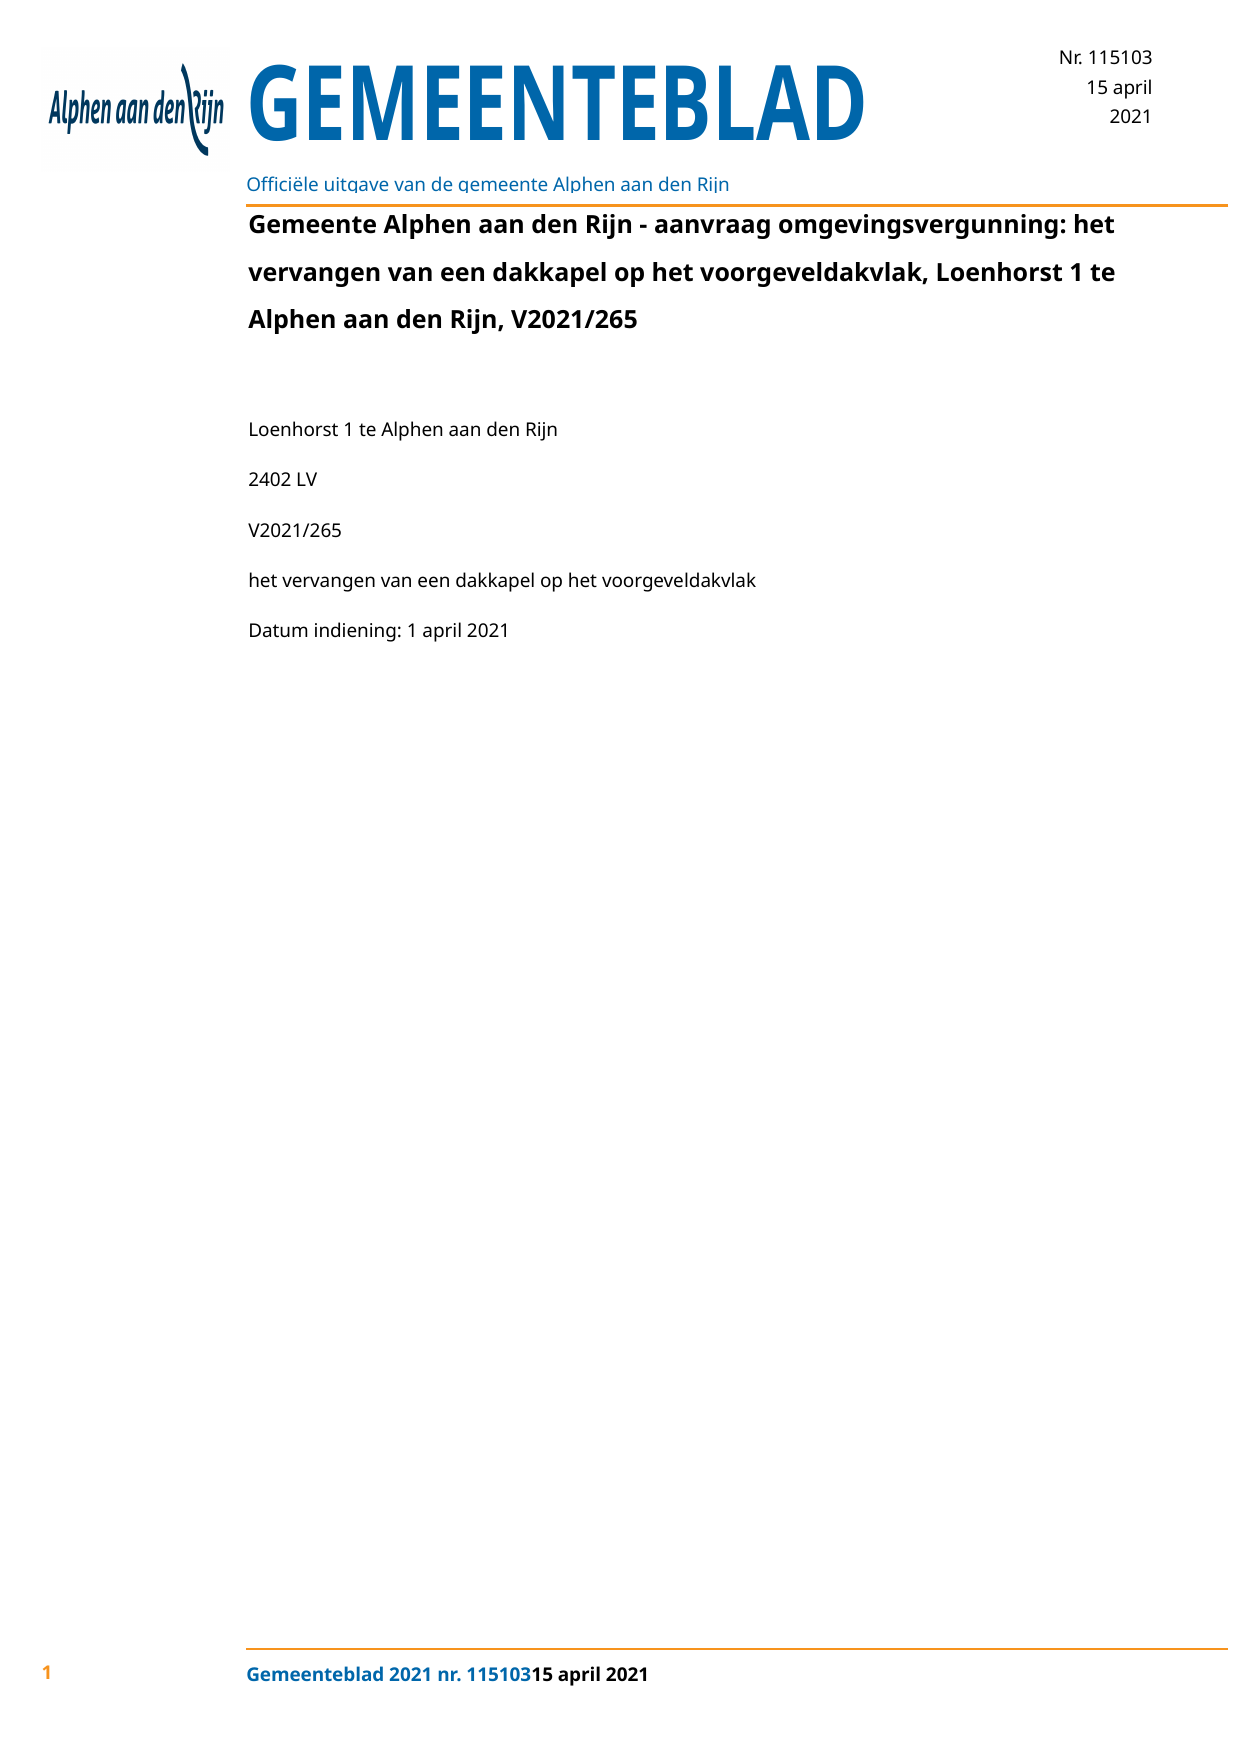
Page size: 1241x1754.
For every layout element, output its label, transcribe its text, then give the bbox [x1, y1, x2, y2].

text 2402 LV [248, 466, 1152, 492]
text Datum indiening: 1 april 2021 [248, 618, 1152, 643]
picture [41, 47, 231, 172]
text V2021/265 [248, 517, 1152, 542]
text het vervangen van een dakkapel op het voorgeveldakvlak [248, 567, 1152, 593]
text Gemeente Alphen aan den Rijn - aanvraag omgevingsvergunning: het vervangen van een dakkapel op het voorgeveldakvlak, Loenhorst 1 te Alphen aan den Rijn, V2021/265 [248, 207, 1152, 336]
text Loenhorst 1 te Alphen aan den Rijn [248, 416, 1152, 442]
